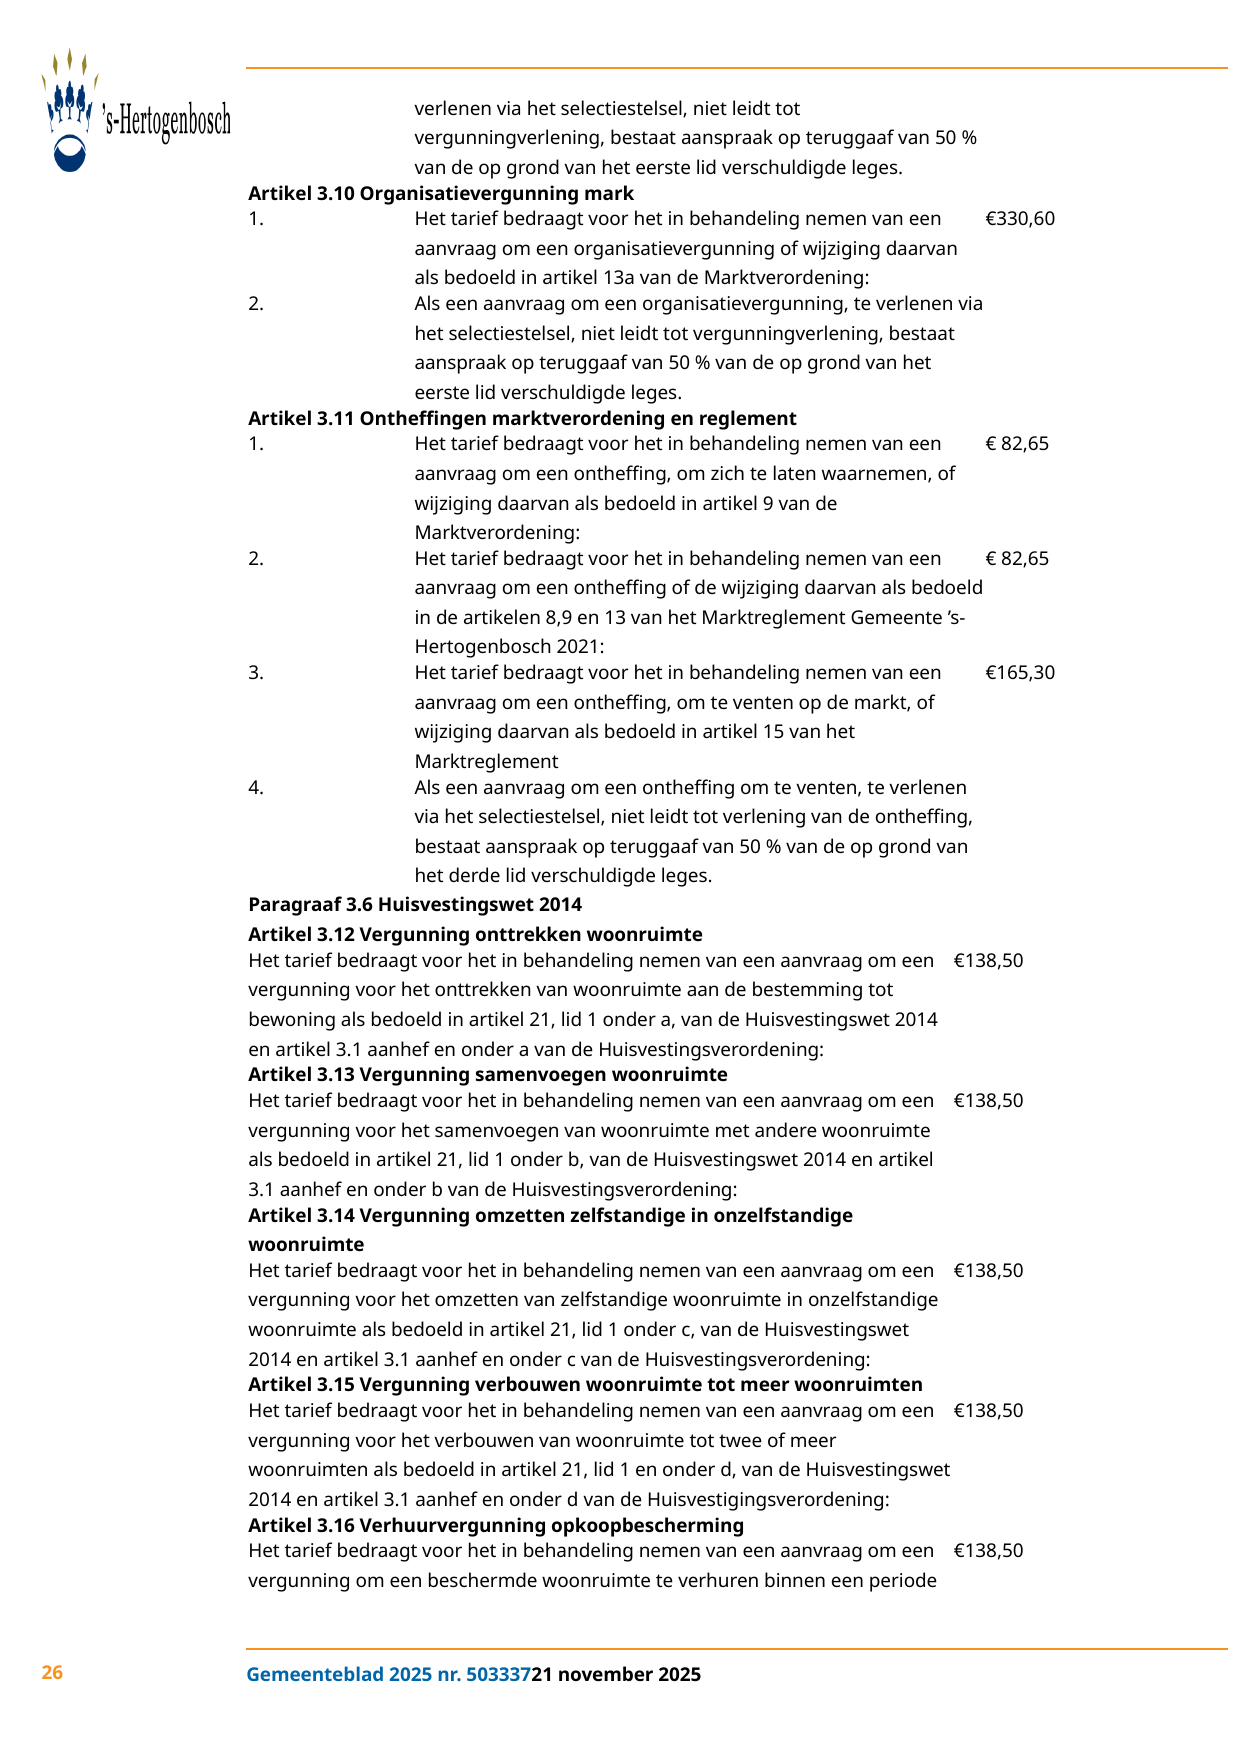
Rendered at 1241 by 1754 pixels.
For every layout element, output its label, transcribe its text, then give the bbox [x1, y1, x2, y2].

table_cell 2. [248, 545, 414, 659]
table_cell [248, 95, 414, 180]
table_header Artikel 3.12 Vergunning onttrekken woonruimte [248, 921, 954, 947]
table_cell [985, 290, 1152, 405]
table_cell Als een aanvraag om een ontheffing om te venten, te verlenen via het selectiestelsel, niet leidt tot verlening van de ontheffing, bestaat aanspraak op teruggaaf van 50 % van de op grond van het derde lid verschuldigde leges. [414, 774, 985, 888]
table_cell Het tarief bedraagt voor het in behandeling nemen van een aanvraag om een ontheffing of de wijziging daarvan als bedoeld in de artikelen 8,9 en 13 van het Marktreglement Gemeente ’s-Hertogenbosch 2021: [414, 545, 985, 659]
table_cell €165,30 [985, 660, 1152, 774]
table_cell Het tarief bedraagt voor het in behandeling nemen van een aanvraag om een vergunning voor het samenvoegen van woonruimte met andere woonruimte als bedoeld in artikel 21, lid 1 onder b, van de Huisvestingswet 2014 en artikel 3.1 aanhef en onder b van de Huisvestingsverordening: [248, 1087, 954, 1202]
table_cell 2. [248, 290, 414, 405]
text Paragraaf 3.6 Huisvestingswet 2014 [248, 892, 1152, 917]
table_cell [985, 180, 1152, 205]
table_cell Het tarief bedraagt voor het in behandeling nemen van een aanvraag om een vergunning voor het verbouwen van woonruimte tot twee of meer woonruimten als bedoeld in artikel 21, lid 1 en onder d, van de Huisvestingswet 2014 en artikel 3.1 aanhef en onder d van de Huisvestigingsverordening: [248, 1397, 954, 1512]
table_cell Als een aanvraag om een organisatievergunning, te verlenen via het selectiestelsel, niet leidt tot vergunningverlening, bestaat aanspraak op teruggaaf van 50 % van de op grond van het eerste lid verschuldigde leges. [414, 290, 985, 405]
table_cell Artikel 3.15 Vergunning verbouwen woonruimte tot meer woonruimten [248, 1372, 954, 1397]
table_cell 1. [248, 431, 414, 545]
table_cell €138,50 [954, 1538, 1152, 1593]
table_cell Artikel 3.16 Verhuurvergunning opkoopbescherming [248, 1512, 954, 1537]
table_cell [985, 405, 1152, 431]
table_cell Het tarief bedraagt voor het in behandeling nemen van een aanvraag om een vergunning om een beschermde woonruimte te verhuren binnen een periode [248, 1538, 954, 1593]
table_cell [954, 1062, 1152, 1087]
table_cell [985, 95, 1152, 180]
table_cell Artikel 3.10 Organisatievergunning mark [248, 180, 985, 205]
table_cell [954, 1202, 1152, 1257]
table_cell [985, 774, 1152, 888]
table_cell € 82,65 [985, 431, 1152, 545]
table_cell €138,50 [954, 1397, 1152, 1512]
table_cell € 82,65 [985, 545, 1152, 659]
table_cell Het tarief bedraagt voor het in behandeling nemen van een aanvraag om een vergunning voor het onttrekken van woonruimte aan de bestemming tot bewoning als bedoeld in artikel 21, lid 1 onder a, van de Huisvestingswet 2014 en artikel 3.1 aanhef en onder a van de Huisvestingsverordening: [248, 947, 954, 1062]
table_cell 3. [248, 660, 414, 774]
table_cell [954, 1512, 1152, 1537]
table_cell €138,50 [954, 947, 1152, 1062]
table_cell Het tarief bedraagt voor het in behandeling nemen van een aanvraag om een organisatievergunning of wijziging daarvan als bedoeld in artikel 13a van de Marktverordening: [414, 205, 985, 290]
table_cell 4. [248, 774, 414, 888]
table_cell 1. [248, 205, 414, 290]
table_header [954, 921, 1152, 947]
table_cell Het tarief bedraagt voor het in behandeling nemen van een aanvraag om een ontheffing, om zich te laten waarnemen, of wijziging daarvan als bedoeld in artikel 9 van de Marktverordening: [414, 431, 985, 545]
picture [41, 47, 231, 172]
table_cell [954, 1372, 1152, 1397]
table_cell Artikel 3.11 Ontheffingen marktverordening en reglement [248, 405, 985, 431]
table_cell Het tarief bedraagt voor het in behandeling nemen van een aanvraag om een ontheffing, om te venten op de markt, of wijziging daarvan als bedoeld in artikel 15 van het Marktreglement [414, 660, 985, 774]
table_cell Artikel 3.13 Vergunning samenvoegen woonruimte [248, 1062, 954, 1087]
table_cell €138,50 [954, 1087, 1152, 1202]
table_cell €330,60 [985, 205, 1152, 290]
table_cell verlenen via het selectiestelsel, niet leidt tot vergunningverlening, bestaat aanspraak op teruggaaf van 50 % van de op grond van het eerste lid verschuldigde leges. [414, 95, 985, 180]
table_cell €138,50 [954, 1257, 1152, 1372]
table_cell Artikel 3.14 Vergunning omzetten zelfstandige in onzelfstandige woonruimte [248, 1202, 954, 1257]
table_cell Het tarief bedraagt voor het in behandeling nemen van een aanvraag om een vergunning voor het omzetten van zelfstandige woonruimte in onzelfstandige woonruimte als bedoeld in artikel 21, lid 1 onder c, van de Huisvestingswet 2014 en artikel 3.1 aanhef en onder c van de Huisvestingsverordening: [248, 1257, 954, 1372]
